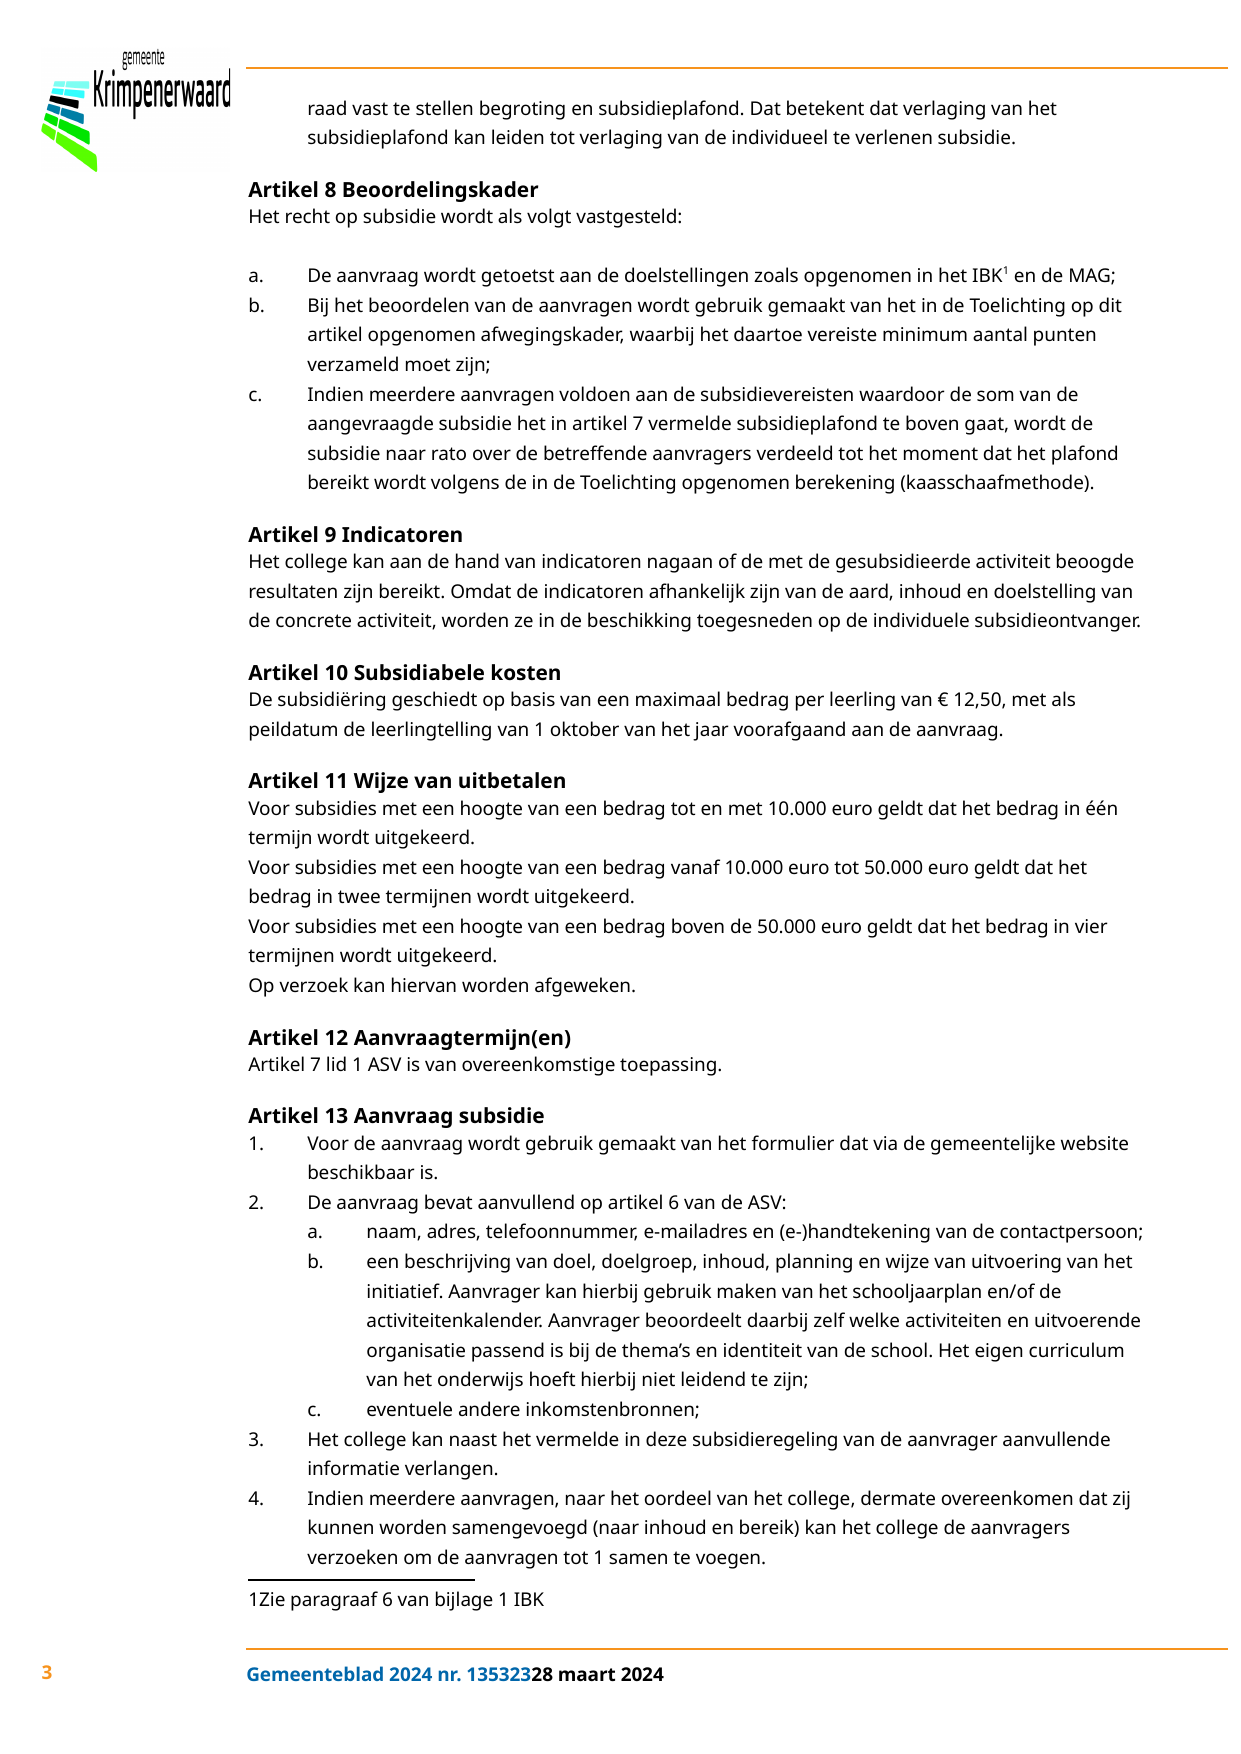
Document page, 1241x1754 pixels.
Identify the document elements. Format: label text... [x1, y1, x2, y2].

text Voor subsidies met een hoogte van een bedrag vanaf 10.000 euro tot 50.000 euro geldt dat het bedrag in twee termijnen wordt uitgekeerd. [248, 854, 1152, 909]
list Voor de aanvraag wordt gebruik gemaakt van het formulier dat via de gemeentelijke website beschikbaar is. [248, 1130, 1152, 1185]
list Indien meerdere aanvragen, naar het oordeel van het college, dermate overeenkomen dat zij kunnen worden samengevoegd (naar inhoud en bereik) kan het college de aanvragers verzoeken om de aanvragen tot 1 samen te voegen. [248, 1485, 1152, 1570]
text Artikel 8 Beoordelingskader [248, 175, 1152, 203]
list Zie paragraaf 6 van bijlage 1 IBK [248, 1586, 1152, 1612]
text Artikel 11 Wijze van uitbetalen [248, 766, 1152, 795]
text Voor subsidies met een hoogte van een bedrag tot en met 10.000 euro geldt dat het bedrag in één termijn wordt uitgekeerd. [248, 795, 1152, 850]
list De aanvraag wordt getoetst aan de doelstellingen zoals opgenomen in het IBK en de MAG; [248, 262, 1152, 288]
text Artikel 9 Indicatoren [248, 520, 1152, 548]
text Het recht op subsidie wordt als volgt vastgesteld: [248, 203, 1152, 229]
list eventuele andere inkomstenbronnen; [307, 1396, 1152, 1422]
text Artikel 12 Aanvraagtermijn(en) [248, 1023, 1152, 1051]
text Op verzoek kan hiervan worden afgeweken. [248, 972, 1152, 998]
text De subsidiëring geschiedt op basis van een maximaal bedrag per leerling van € 12,50, met als peildatum de leerlingtelling van 1 oktober van het jaar voorafgaand aan de aanvraag. [248, 686, 1152, 742]
text Voor subsidies met een hoogte van een bedrag boven de 50.000 euro geldt dat het bedrag in vier termijnen wordt uitgekeerd. [248, 913, 1152, 968]
picture [41, 47, 231, 172]
list naam, adres, telefoonnummer, e-mailadres en (e-)handtekening van de contactpersoon; [307, 1219, 1152, 1244]
text Artikel 10 Subsidiabele kosten [248, 658, 1152, 686]
text Het college kan aan de hand van indicatoren nagaan of de met de gesubsidieerde activiteit beoogde resultaten zijn bereikt. Omdat de indicatoren afhankelijk zijn van de aard, inhoud en doelstelling van de concrete activiteit, worden ze in de beschikking toegesneden op de individuele subsidieontvanger. [248, 548, 1152, 633]
list Indien meerdere aanvragen voldoen aan de subsidievereisten waardoor de som van de aangevraagde subsidie het in artikel 7 vermelde subsidieplafond te boven gaat, wordt de subsidie naar rato over de betreffende aanvragers verdeeld tot het moment dat het plafond bereikt wordt volgens de in de Toelichting opgenomen berekening (kaasschaafmethode). [248, 381, 1152, 495]
list een beschrijving van doel, doelgroep, inhoud, planning en wijze van uitvoering van het initiatief. Aanvrager kan hierbij gebruik maken van het schooljaarplan en/of de activiteitenkalender. Aanvrager beoordeelt daarbij zelf welke activiteiten en uitvoerende organisatie passend is bij de thema’s en identiteit van de school. Het eigen curriculum van het onderwijs hoeft hierbij niet leidend te zijn; [307, 1248, 1152, 1392]
list raad vast te stellen begroting en subsidieplafond. Dat betekent dat verlaging van het subsidieplafond kan leiden tot verlaging van de individueel te verlenen subsidie. [248, 95, 1152, 150]
list Het college kan naast het vermelde in deze subsidieregeling van de aanvrager aanvullende informatie verlangen. [248, 1426, 1152, 1481]
text Artikel 13 Aanvraag subsidie [248, 1102, 1152, 1130]
list Bij het beoordelen van de aanvragen wordt gebruik gemaakt van het in de Toelichting op dit artikel opgenomen afwegingskader, waarbij het daartoe vereiste minimum aantal punten verzameld moet zijn; [248, 292, 1152, 377]
list De aanvraag bevat aanvullend op artikel 6 van de ASV: [248, 1189, 1152, 1215]
text Artikel 7 lid 1 ASV is van overeenkomstige toepassing. [248, 1051, 1152, 1077]
